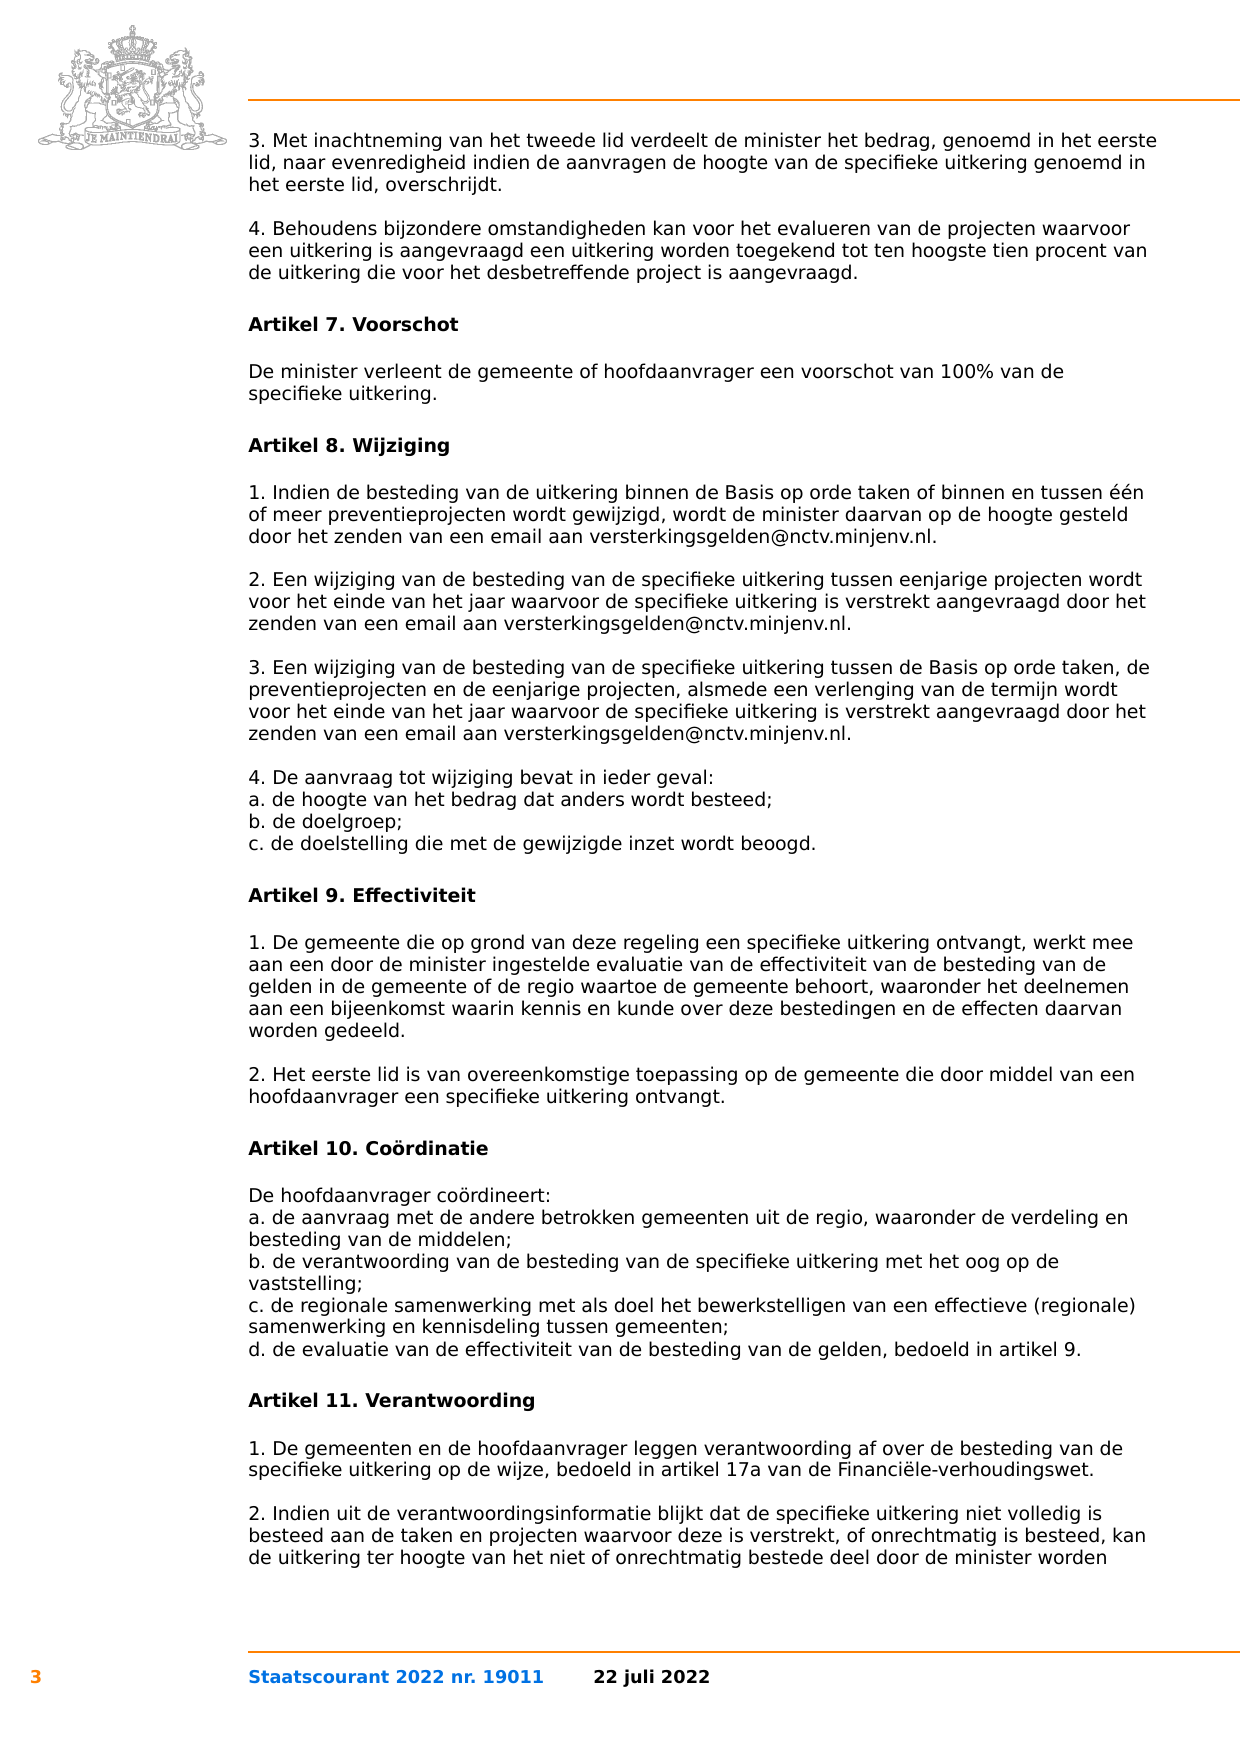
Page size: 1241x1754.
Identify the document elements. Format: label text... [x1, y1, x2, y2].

text a. de hoogte van het bedrag dat anders wordt besteed; [248, 789, 1163, 811]
text 4. De aanvraag tot wijziging bevat in ieder geval: [248, 767, 1163, 789]
text 2. Indien uit de verantwoordingsinformatie blijkt dat de specifieke uitkering niet volledig is besteed aan de taken en projecten waarvoor deze is verstrekt, of onrechtmatig is besteed, kan de uitkering ter hoogte van het niet of onrechtmatig bestede deel door de minister worden [248, 1503, 1163, 1569]
text c. de doelstelling die met de gewijzigde inzet wordt beoogd. [248, 833, 1163, 855]
subtitle Artikel 8. Wijziging [248, 434, 1163, 457]
subtitle Artikel 11. Verantwoording [248, 1390, 1163, 1412]
text a. de aanvraag met de andere betrokken gemeenten uit de regio, waaronder de verdeling en besteding van de middelen; [248, 1207, 1163, 1251]
text b. de verantwoording van de besteding van de specifieke uitkering met het oog op de vaststelling; [248, 1251, 1163, 1294]
subtitle Artikel 10. Coördinatie [248, 1138, 1163, 1159]
text 3. Een wijziging van de besteding van de specifieke uitkering tussen de Basis op orde taken, de preventieprojecten en de eenjarige projecten, alsmede een verlenging van de termijn wordt voor het einde van het jaar waarvoor de specifieke uitkering is verstrekt aangevraagd door het zenden van een email aan versterkingsgelden@nctv.minjenv.nl. [248, 657, 1163, 745]
text b. de doelgroep; [248, 811, 1163, 833]
text 2. Het eerste lid is van overeenkomstige toepassing op de gemeente die door middel van een hoofdaanvrager een specifieke uitkering ontvangt. [248, 1064, 1163, 1108]
text 2. Een wijziging van de besteding van de specifieke uitkering tussen eenjarige projecten wordt voor het einde van het jaar waarvoor de specifieke uitkering is verstrekt aangevraagd door het zenden van een email aan versterkingsgelden@nctv.minjenv.nl. [248, 569, 1163, 635]
text 1. De gemeenten en de hoofdaanvrager leggen verantwoording af over de besteding van de specifieke uitkering op de wijze, bedoeld in artikel 17a van de Financiële-verhoudingswet. [248, 1437, 1163, 1481]
picture [38, 25, 227, 150]
text 1. Indien de besteding van de uitkering binnen de Basis op orde taken of binnen en tussen één of meer preventieprojecten wordt gewijzigd, wordt de minister daarvan op de hoogte gesteld door het zenden van een email aan versterkingsgelden@nctv.minjenv.nl. [248, 482, 1163, 547]
text c. de regionale samenwerking met als doel het bewerkstelligen van een effectieve (regionale) samenwerking en kennisdeling tussen gemeenten; [248, 1294, 1163, 1338]
text 1. De gemeente die op grond van deze regeling een specifieke uitkering ontvangt, werkt mee aan een door de minister ingestelde evaluatie van de effectiviteit van de besteding van de gelden in de gemeente of de regio waartoe de gemeente behoort, waaronder het deelnemen aan een bijeenkomst waarin kennis en kunde over deze bestedingen en de effecten daarvan worden gedeeld. [248, 932, 1163, 1042]
text De hoofdaanvrager coördineert: [248, 1184, 1163, 1207]
subtitle Artikel 9. Effectiviteit [248, 885, 1163, 907]
text De minister verleent de gemeente of hoofdaanvrager een voorschot van 100% van de specifieke uitkering. [248, 361, 1163, 404]
text 3. Met inachtneming van het tweede lid verdeelt de minister het bedrag, genoemd in het eerste lid, naar evenredigheid indien de aanvragen de hoogte van de specifieke uitkering genoemd in het eerste lid, overschrijdt. [248, 130, 1163, 196]
text d. de evaluatie van de effectiviteit van de besteding van de gelden, bedoeld in artikel 9. [248, 1338, 1163, 1360]
text 4. Behoudens bijzondere omstandigheden kan voor het evalueren van de projecten waarvoor een uitkering is aangevraagd een uitkering worden toegekend tot ten hoogste tien procent van de uitkering die voor het desbetreffende project is aangevraagd. [248, 218, 1163, 284]
subtitle Artikel 7. Voorschot [248, 314, 1163, 336]
